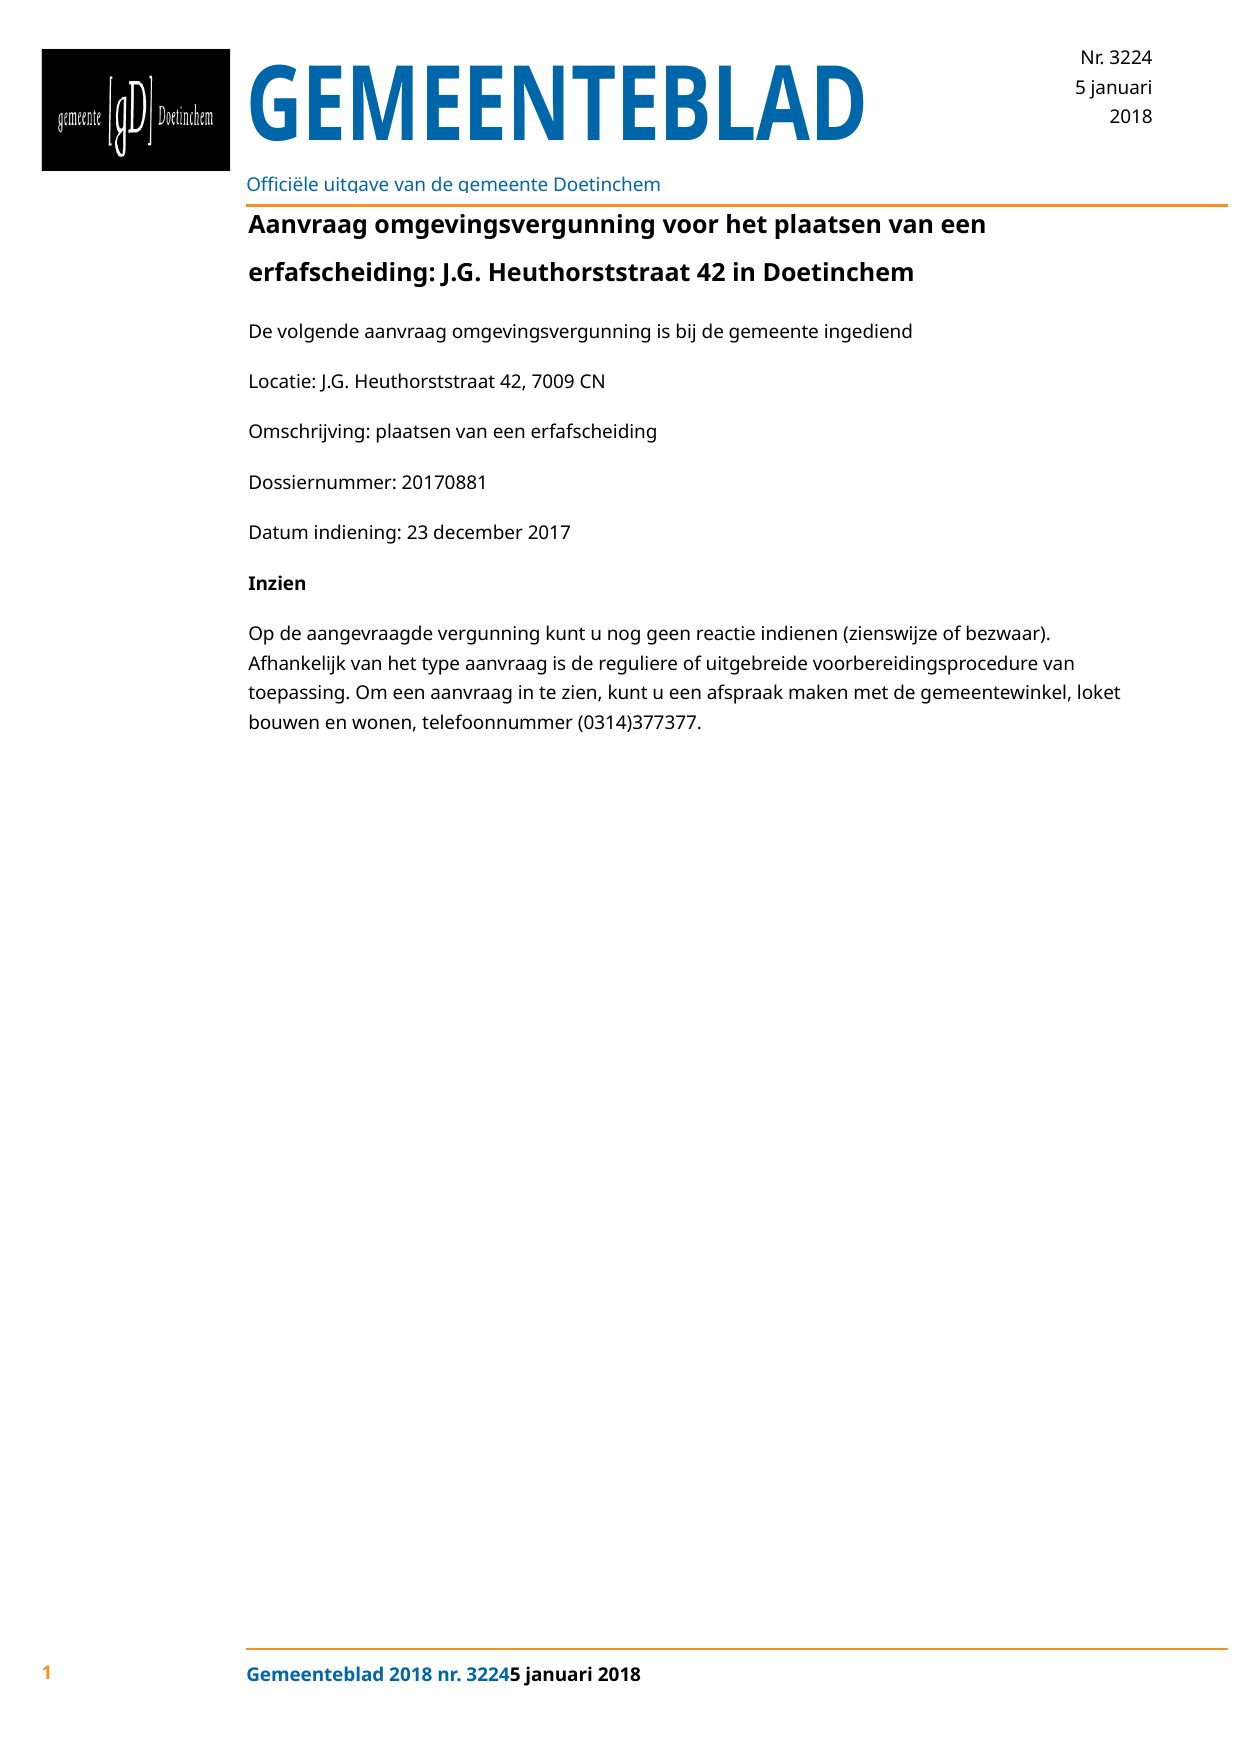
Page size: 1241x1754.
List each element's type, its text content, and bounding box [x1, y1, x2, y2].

text Op de aangevraagde vergunning kunt u nog geen reactie indienen (zienswijze of bezwaar). Afhankelijk van het type aanvraag is de reguliere of uitgebreide voorbereidingsprocedure van toepassing. Om een aanvraag in te zien, kunt u een afspraak maken met de gemeentewinkel, loket bouwen en wonen, telefoonnummer (0314)377377. [248, 620, 1152, 735]
text Inzien [248, 570, 1152, 596]
picture [41, 47, 231, 172]
text Aanvraag omgevingsvergunning voor het plaatsen van een erfafscheiding: J.G. Heuthorststraat 42 in Doetinchem [248, 207, 1152, 288]
text Dossiernummer: 20170881 [248, 469, 1152, 495]
text Datum indiening: 23 december 2017 [248, 519, 1152, 545]
text Locatie: J.G. Heuthorststraat 42, 7009 CN [248, 368, 1152, 394]
text Omschrijving: plaatsen van een erfafscheiding [248, 419, 1152, 444]
text De volgende aanvraag omgevingsvergunning is bij de gemeente ingediend [248, 318, 1152, 344]
